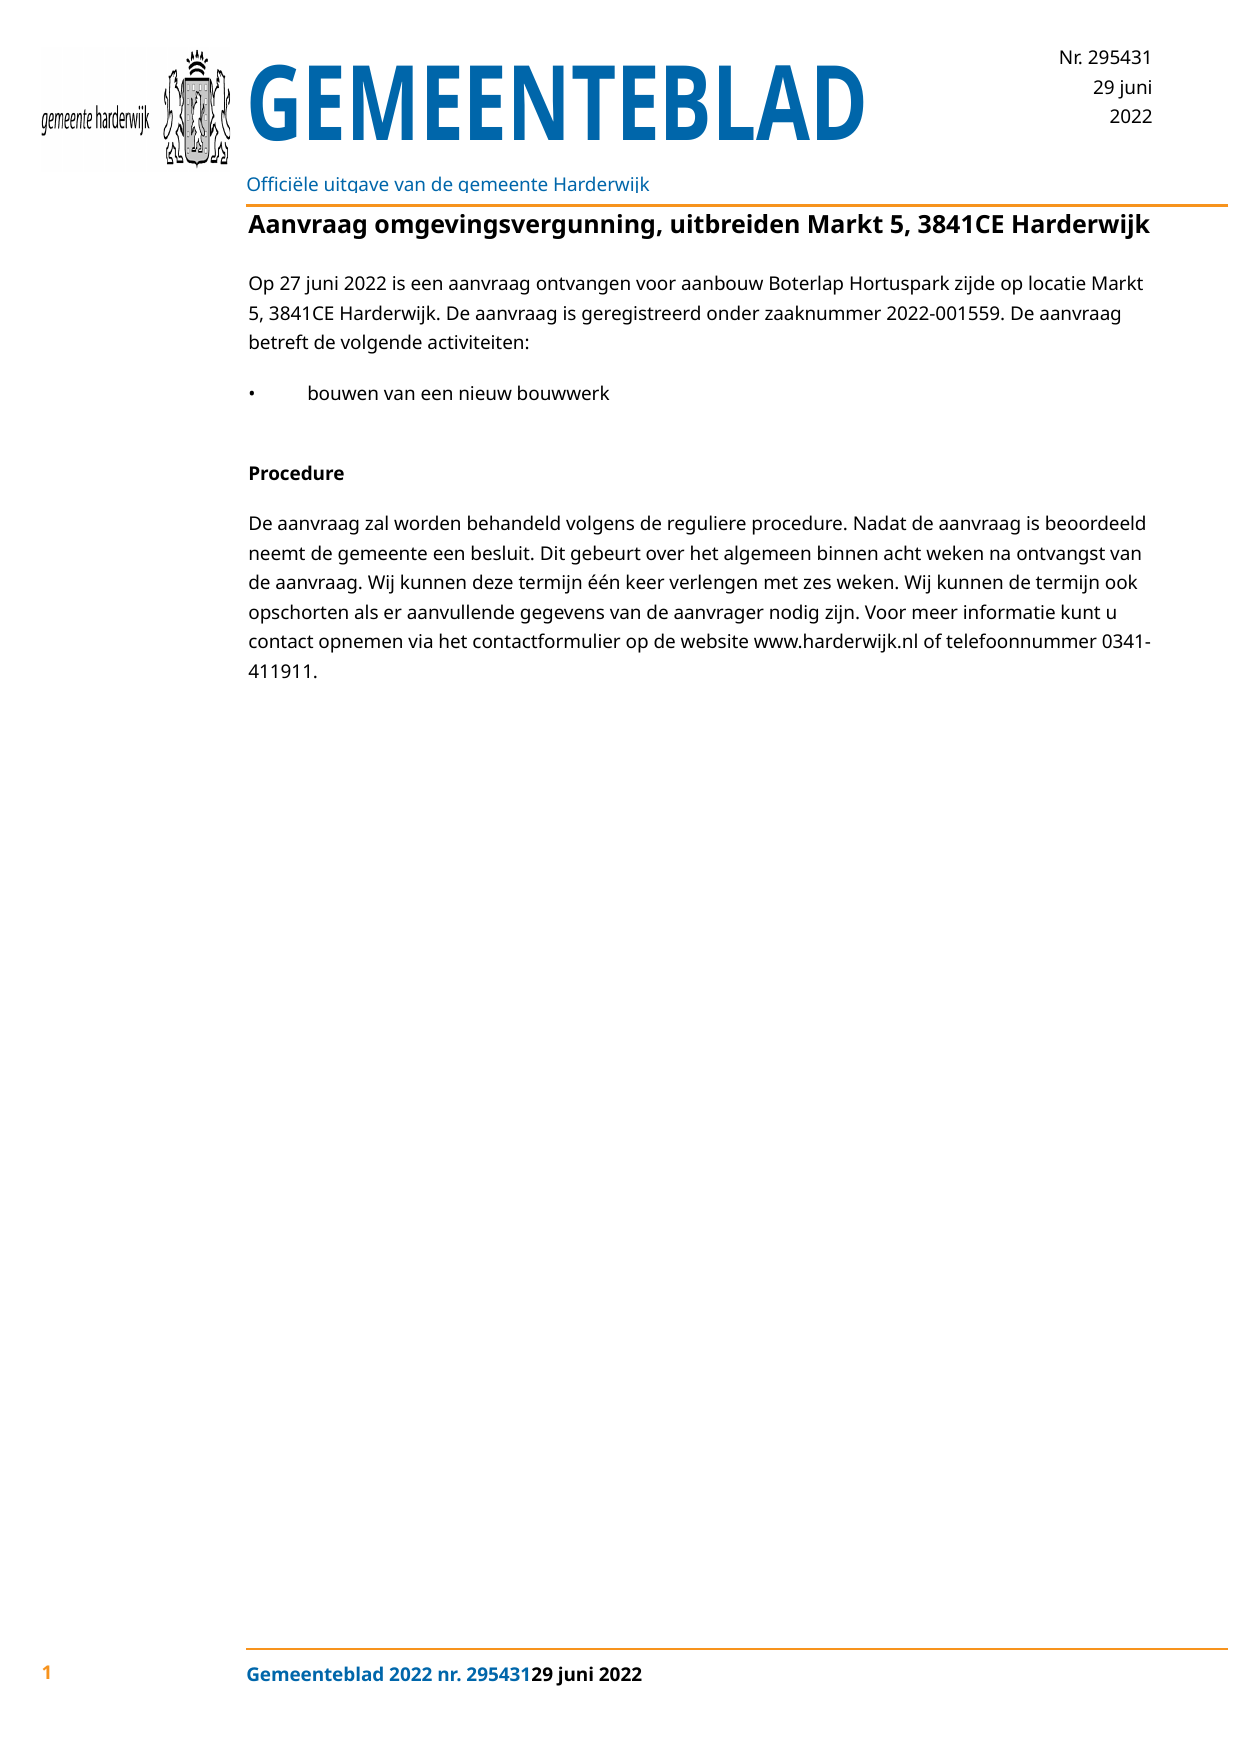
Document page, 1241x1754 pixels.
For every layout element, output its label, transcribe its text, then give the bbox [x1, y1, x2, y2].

text Procedure [248, 460, 1152, 486]
list bouwen van een nieuw bouwwerk [248, 380, 1152, 406]
text Op 27 juni 2022 is een aanvraag ontvangen voor aanbouw Boterlap Hortuspark zijde op locatie Markt 5, 3841CE Harderwijk. De aanvraag is geregistreerd onder zaaknummer 2022-001559. De aanvraag betreft de volgende activiteiten: [248, 270, 1152, 355]
text Aanvraag omgevingsvergunning, uitbreiden Markt 5, 3841CE Harderwijk [248, 207, 1152, 241]
text De aanvraag zal worden behandeld volgens de reguliere procedure. Nadat de aanvraag is beoordeeld neemt de gemeente een besluit. Dit gebeurt over het algemeen binnen acht weken na ontvangst van de aanvraag. Wij kunnen deze termijn één keer verlengen met zes weken. Wij kunnen de termijn ook opschorten als er aanvullende gegevens van de aanvrager nodig zijn. Voor meer informatie kunt u contact opnemen via het contactformulier op de website www.harderwijk.nl of telefoonnummer 0341-411911. [248, 510, 1152, 684]
picture [41, 47, 231, 172]
